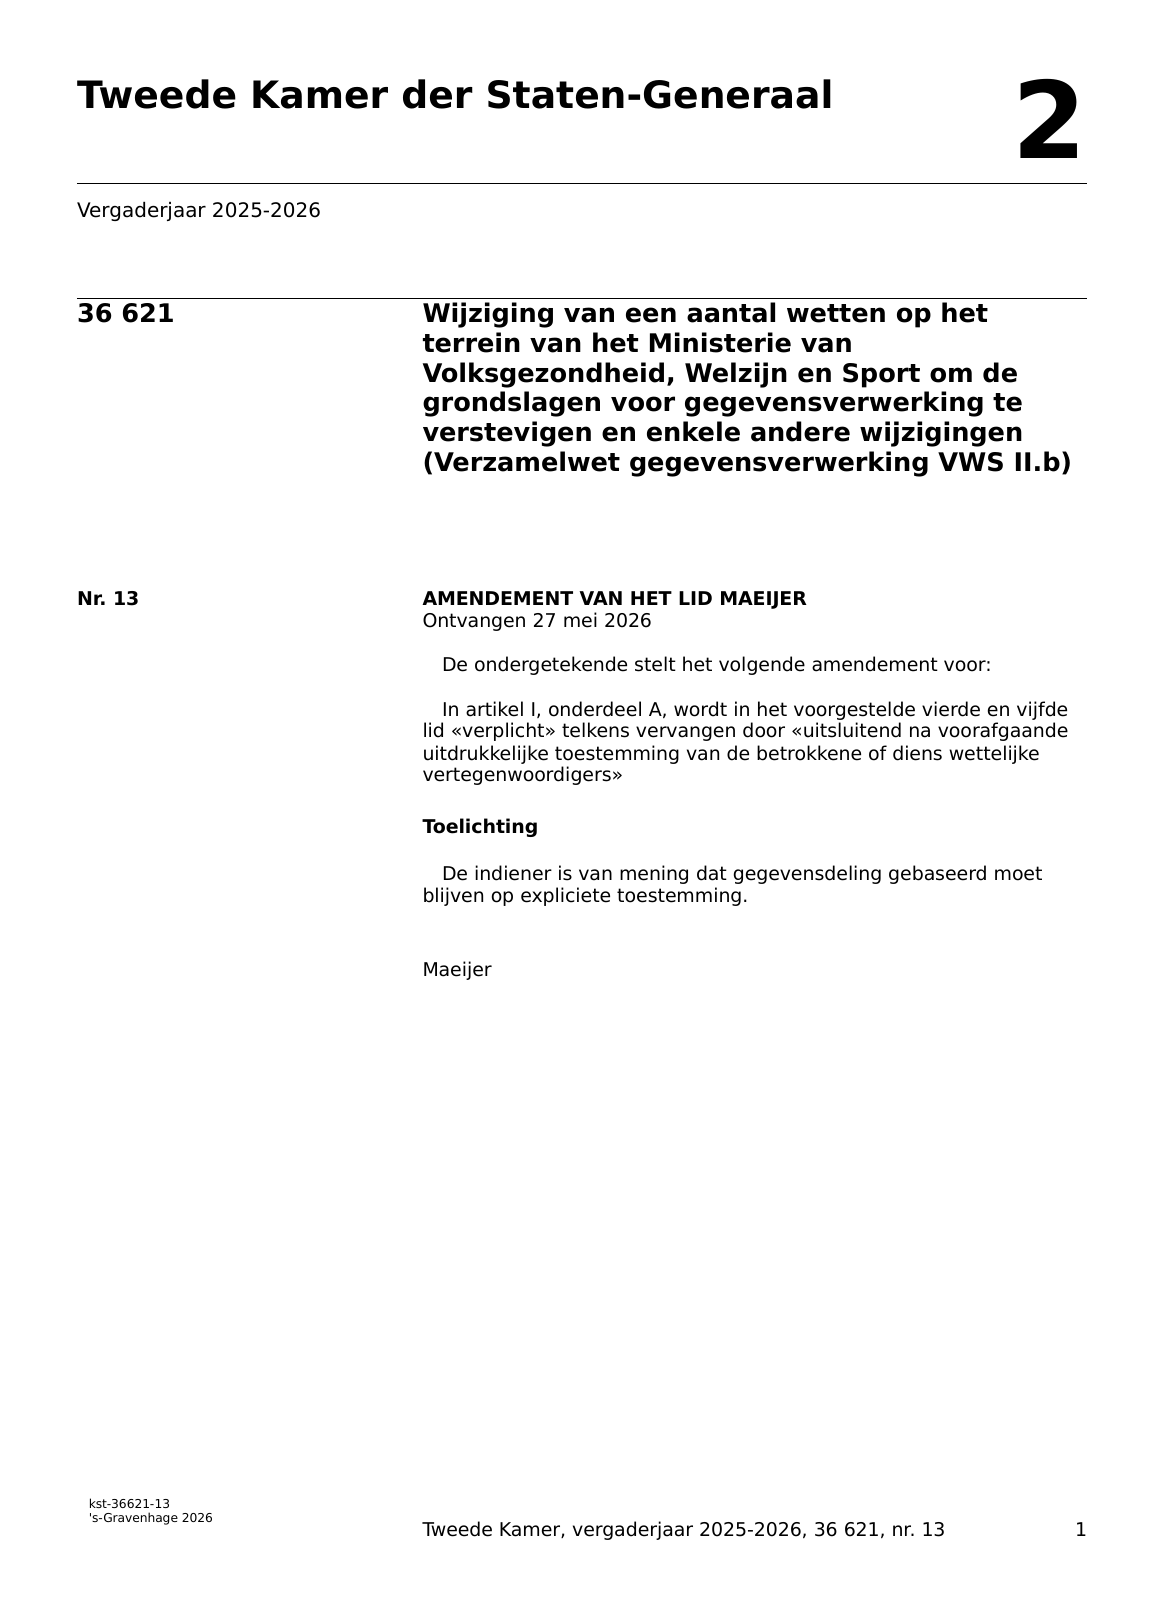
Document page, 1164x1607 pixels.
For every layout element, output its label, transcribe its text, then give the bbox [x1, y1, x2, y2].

text In artikel I, onderdeel A, wordt in het voorgestelde vierde en vijfde lid «verplicht» telkens vervangen door «uitsluitend na voorafgaande uitdrukkelijke toestemming van de betrokkene of diens wettelijke vertegenwoordigers» [422, 698, 1087, 786]
text Maeijer [422, 937, 1087, 981]
text kst-36621-13 [88, 1497, 323, 1511]
subtitle 36 621 Wijziging van een aantal wetten op het terrein van het Ministerie van Volksgezondheid, Welzijn en Sport om de grondslagen voor gegevensverwerking te verstevigen en enkele andere wijzigingen (Verzamelwet gegevensverwerking VWS II.b) [77, 299, 1087, 477]
text 's-Gravenhage 2026 [88, 1511, 323, 1525]
table_header Tweede Kamer der Staten-Generaal [77, 59, 886, 183]
subtitle Nr. 13 AMENDEMENT VAN HET LID MAEIJER [77, 588, 1087, 610]
table_cell Vergaderjaar 2025-2026 [77, 184, 1087, 298]
text De indiener is van mening dat gegevensdeling gebaseerd moet blijven op expliciete toestemming. [422, 863, 1087, 907]
table_header 2 [886, 59, 1087, 183]
text De ondergetekende stelt het volgende amendement voor: [422, 654, 1087, 676]
subtitle Toelichting [422, 816, 1087, 838]
text Ontvangen 27 mei 2026 [422, 610, 1087, 632]
